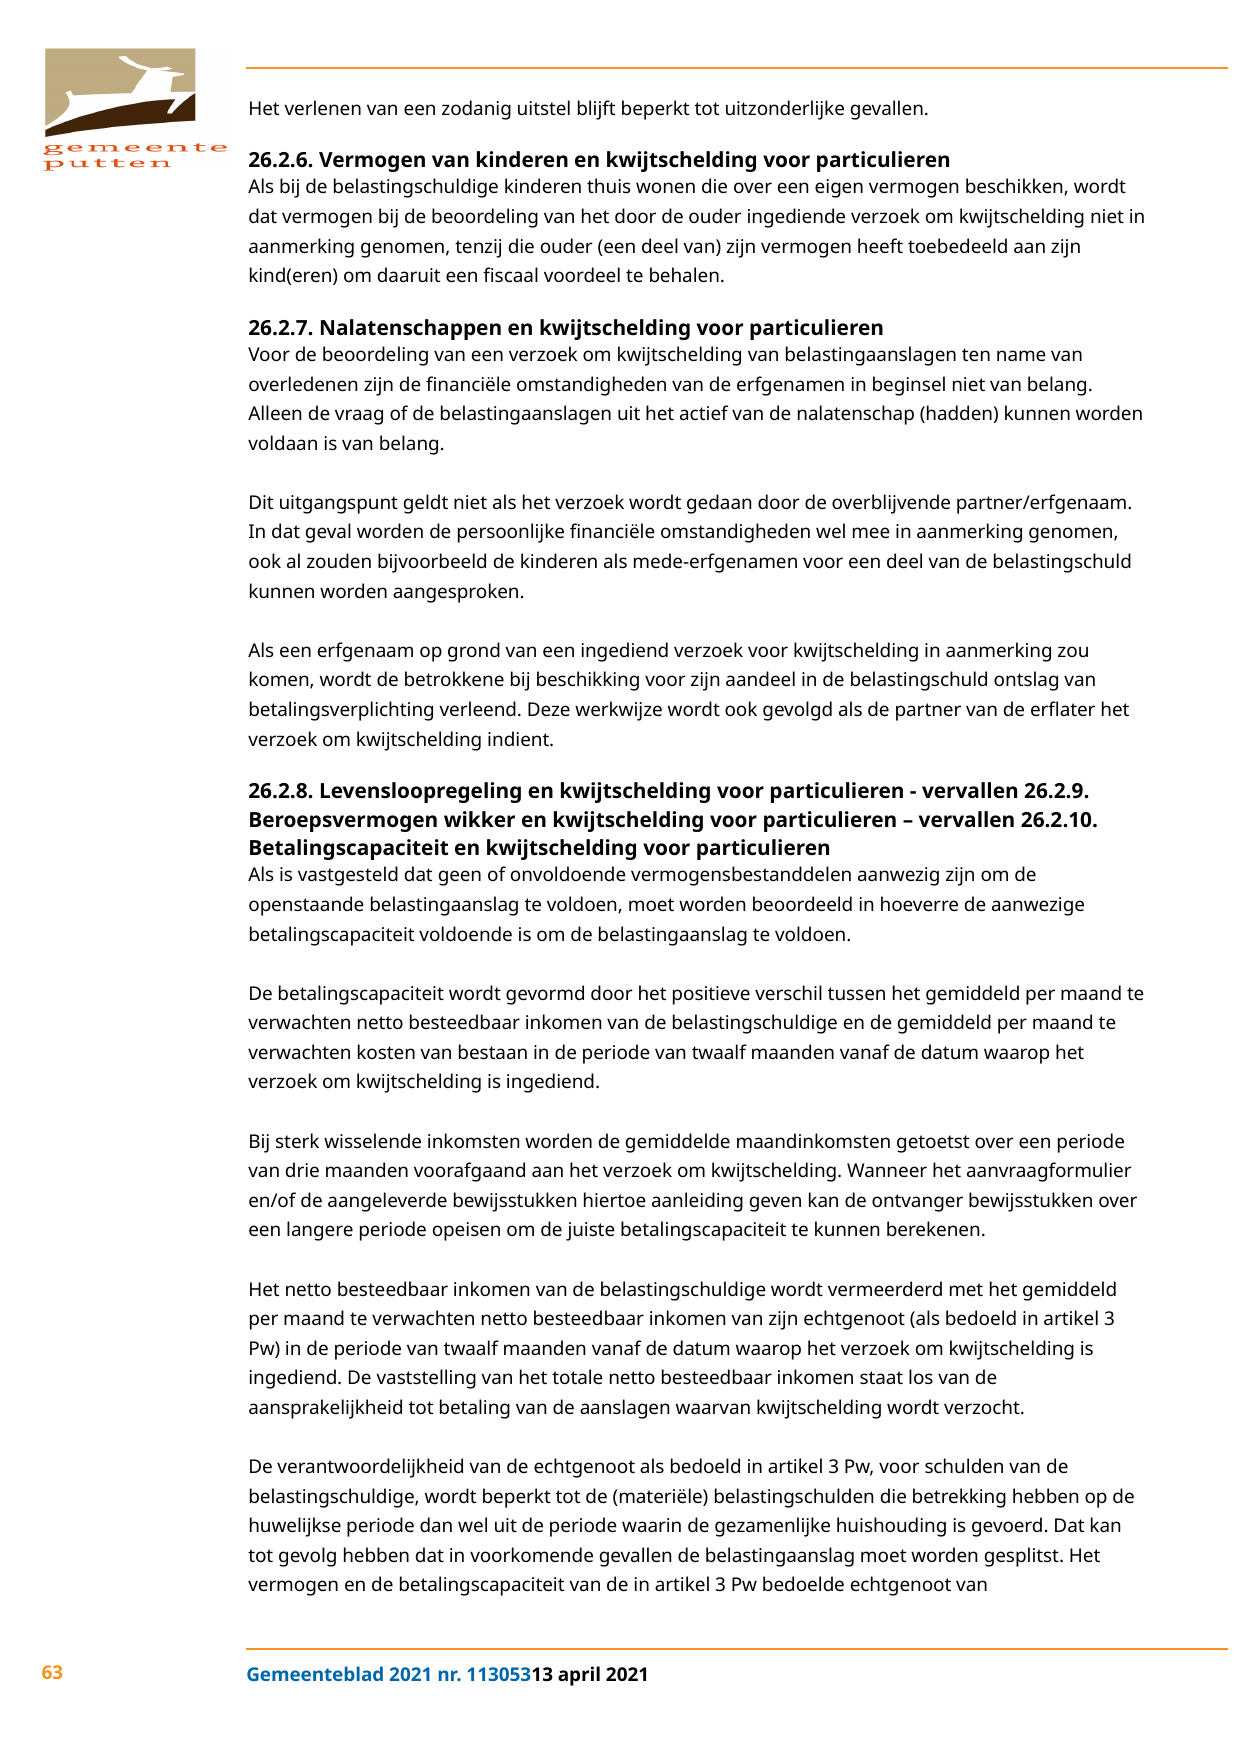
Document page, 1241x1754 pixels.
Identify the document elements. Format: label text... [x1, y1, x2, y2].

text Het verlenen van een zodanig uitstel blijft beperkt tot uitzonderlijke gevallen. [248, 95, 1152, 121]
text Dit uitgangspunt geldt niet als het verzoek wordt gedaan door de overblijvende partner/erfgenaam. In dat geval worden de persoonlijke financiële omstandigheden wel mee in aanmerking genomen, ook al zouden bijvoorbeeld de kinderen als mede-erfgenamen voor een deel van de belastingschuld kunnen worden aangesproken. [248, 489, 1152, 604]
text Het netto besteedbaar inkomen van de belastingschuldige wordt vermeerderd met het gemiddeld per maand te verwachten netto besteedbaar inkomen van zijn echtgenoot (als bedoeld in artikel 3 Pw) in de periode van twaalf maanden vanaf de datum waarop het verzoek om kwijtschelding is ingediend. De vaststelling van het totale netto besteedbaar inkomen staat los van de aansprakelijkheid tot betaling van de aanslagen waarvan kwijtschelding wordt verzocht. [248, 1276, 1152, 1420]
text Als bij de belastingschuldige kinderen thuis wonen die over een eigen vermogen beschikken, wordt dat vermogen bij de beoordeling van het door de ouder ingediende verzoek om kwijtschelding niet in aanmerking genomen, tenzij die ouder (een deel van) zijn vermogen heeft toebedeeld aan zijn kind(eren) om daaruit een fiscaal voordeel te behalen. [248, 174, 1152, 288]
text 26.2.7. Nalatenschappen en kwijtschelding voor particulieren [248, 313, 1152, 341]
text 26.2.8. Levensloopregeling en kwijtschelding voor particulieren - vervallen 26.2.9. Beroepsvermogen wikker en kwijtschelding voor particulieren – vervallen 26.2.10. Betalingscapaciteit en kwijtschelding voor particulieren [248, 776, 1152, 862]
text De verantwoordelijkheid van de echtgenoot als bedoeld in artikel 3 Pw, voor schulden van de belastingschuldige, wordt beperkt tot de (materiële) belastingschulden die betrekking hebben op de huwelijkse periode dan wel uit de periode waarin de gezamenlijke huishouding is gevoerd. Dat kan tot gevolg hebben dat in voorkomende gevallen de belastingaanslag moet worden gesplitst. Het vermogen en de betalingscapaciteit van de in artikel 3 Pw bedoelde echtgenoot van [248, 1453, 1152, 1597]
text Als een erfgenaam op grond van een ingediend verzoek voor kwijtschelding in aanmerking zou komen, wordt de betrokkene bij beschikking voor zijn aandeel in de belastingschuld ontslag van betalingsverplichting verleend. Deze werkwijze wordt ook gevolgd als de partner van de erflater het verzoek om kwijtschelding indient. [248, 637, 1152, 752]
text 26.2.6. Vermogen van kinderen en kwijtschelding voor particulieren [248, 145, 1152, 174]
text Bij sterk wisselende inkomsten worden de gemiddelde maandinkomsten getoetst over een periode van drie maanden voorafgaand aan het verzoek om kwijtschelding. Wanneer het aanvraagformulier en/of de aangeleverde bewijsstukken hiertoe aanleiding geven kan de ontvanger bewijsstukken over een langere periode opeisen om de juiste betalingscapaciteit te kunnen berekenen. [248, 1128, 1152, 1242]
text De betalingscapaciteit wordt gevormd door het positieve verschil tussen het gemiddeld per maand te verwachten netto besteedbaar inkomen van de belastingschuldige en de gemiddeld per maand te verwachten kosten van bestaan in de periode van twaalf maanden vanaf de datum waarop het verzoek om kwijtschelding is ingediend. [248, 980, 1152, 1094]
text Voor de beoordeling van een verzoek om kwijtschelding van belastingaanslagen ten name van overledenen zijn de financiële omstandigheden van de erfgenamen in beginsel niet van belang. Alleen de vraag of de belastingaanslagen uit het actief van de nalatenschap (hadden) kunnen worden voldaan is van belang. [248, 341, 1152, 456]
text Als is vastgesteld dat geen of onvoldoende vermogensbestanddelen aanwezig zijn om de openstaande belastingaanslag te voldoen, moet worden beoordeeld in hoeverre de aanwezige betalingscapaciteit voldoende is om de belastingaanslag te voldoen. [248, 862, 1152, 946]
picture [41, 47, 231, 172]
